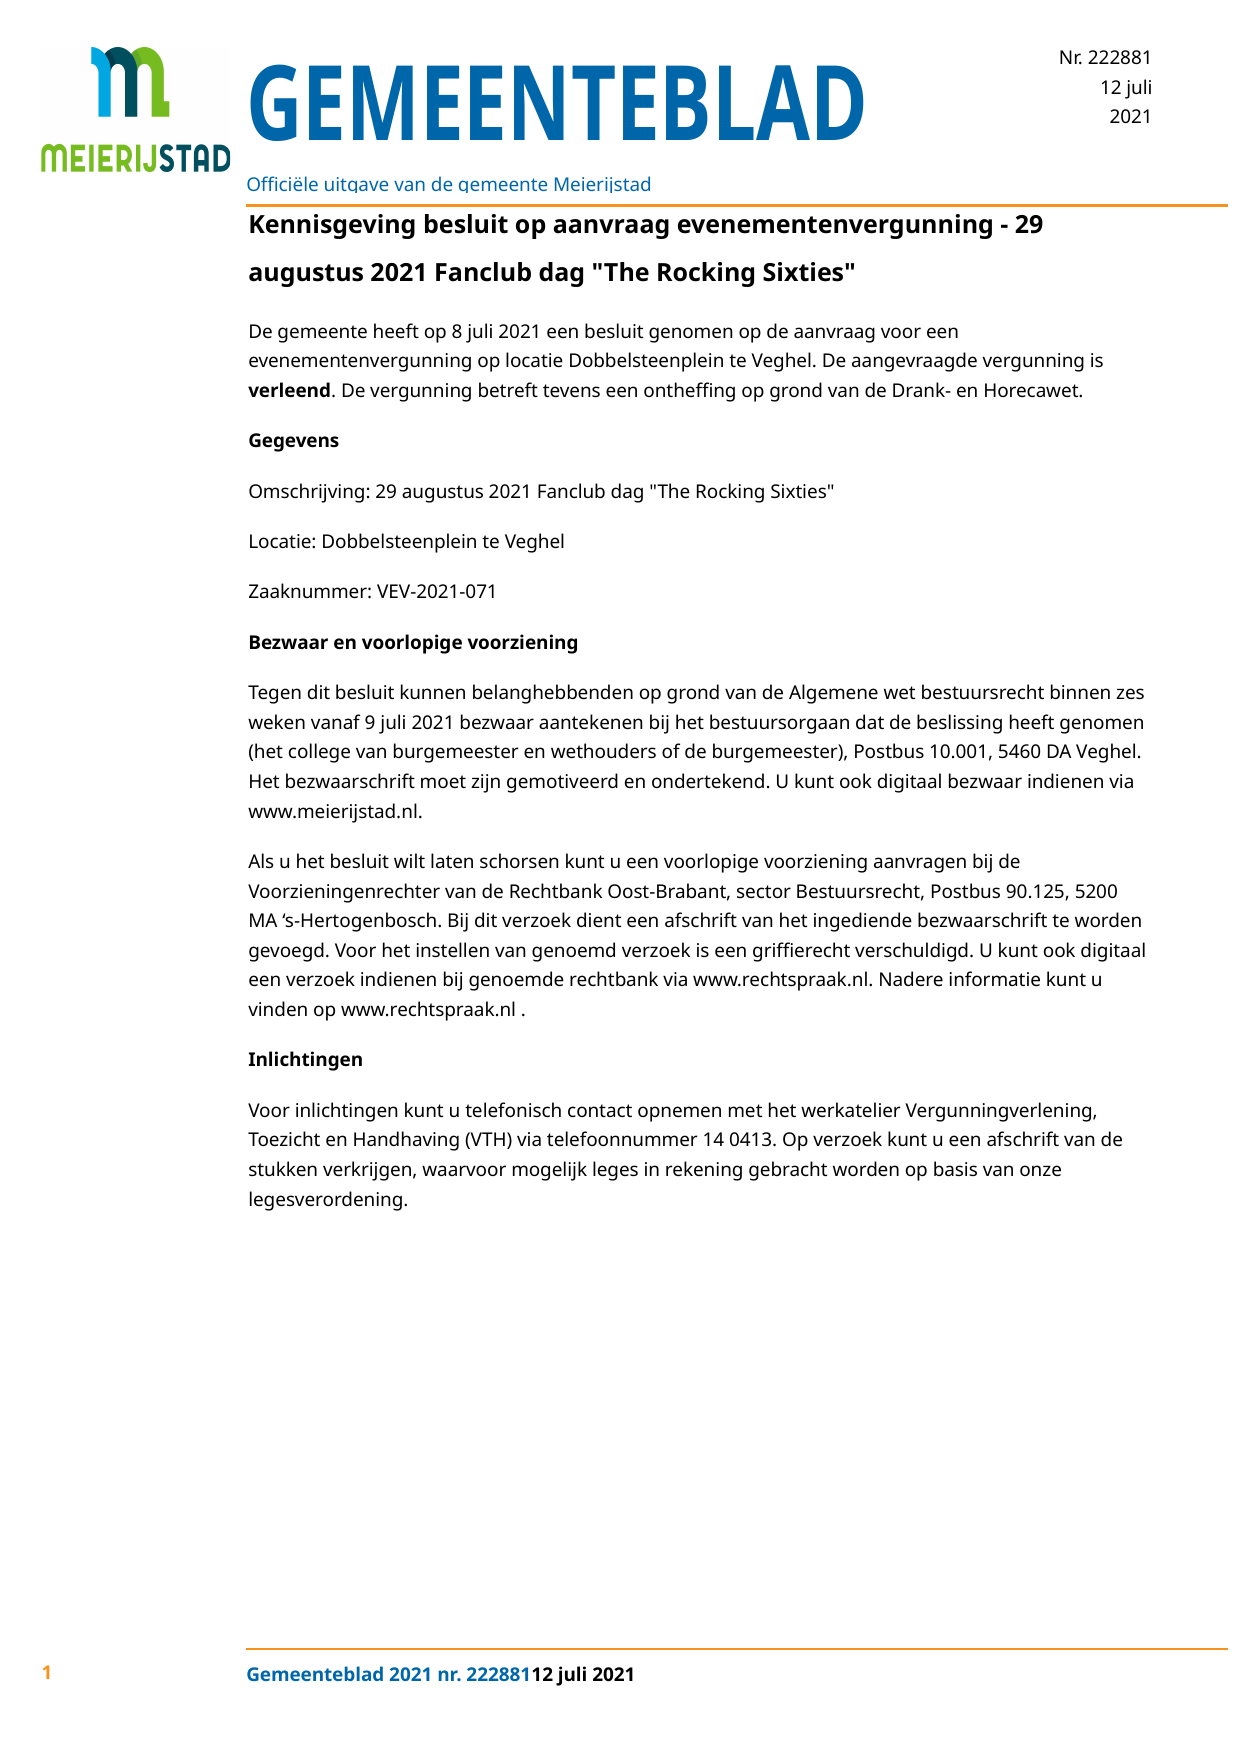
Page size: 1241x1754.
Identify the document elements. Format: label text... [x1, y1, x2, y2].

text Zaaknummer: VEV-2021-071 [248, 579, 1152, 604]
text Als u het besluit wilt laten schorsen kunt u een voorlopige voorziening aanvragen bij de Voorzieningenrechter van de Rechtbank Oost-Brabant, sector Bestuursrecht, Postbus 90.125, 5200 MA ‘s-Hertogenbosch. Bij dit verzoek dient een afschrift van het ingediende bezwaarschrift te worden gevoegd. Voor het instellen van genoemd verzoek is een griffierecht verschuldigd. U kunt ook digitaal een verzoek indienen bij genoemde rechtbank via www.rechtspraak.nl. Nadere informatie kunt u vinden op www.rechtspraak.nl . [248, 848, 1152, 1022]
text Gegevens [248, 427, 1152, 453]
text Locatie: Dobbelsteenplein te Veghel [248, 528, 1152, 554]
text Voor inlichtingen kunt u telefonisch contact opnemen met het werkatelier Vergunningverlening, Toezicht en Handhaving (VTH) via telefoonnummer 14 0413. Op verzoek kunt u een afschrift van de stukken verkrijgen, waarvoor mogelijk leges in rekening gebracht worden op basis van onze legesverordening. [248, 1097, 1152, 1212]
text Kennisgeving besluit op aanvraag evenementenvergunning - 29 augustus 2021 Fanclub dag "The Rocking Sixties" [248, 207, 1152, 288]
text Tegen dit besluit kunnen belanghebbenden op grond van de Algemene wet bestuursrecht binnen zes weken vanaf 9 juli 2021 bezwaar aantekenen bij het bestuursorgaan dat de beslissing heeft genomen (het college van burgemeester en wethouders of de burgemeester), Postbus 10.001, 5460 DA Veghel. Het bezwaarschrift moet zijn gemotiveerd en ondertekend. U kunt ook digitaal bezwaar indienen via www.meierijstad.nl. [248, 679, 1152, 824]
text De gemeente heeft op 8 juli 2021 een besluit genomen op de aanvraag voor een evenementenvergunning op locatie Dobbelsteenplein te Veghel. De aangevraagde vergunning is verleend. De vergunning betreft tevens een ontheffing op grond van de Drank- en Horecawet. [248, 318, 1152, 403]
text Omschrijving: 29 augustus 2021 Fanclub dag "The Rocking Sixties" [248, 478, 1152, 504]
text Bezwaar en voorlopige voorziening [248, 629, 1152, 655]
text Inlichtingen [248, 1047, 1152, 1072]
picture [41, 47, 231, 172]
